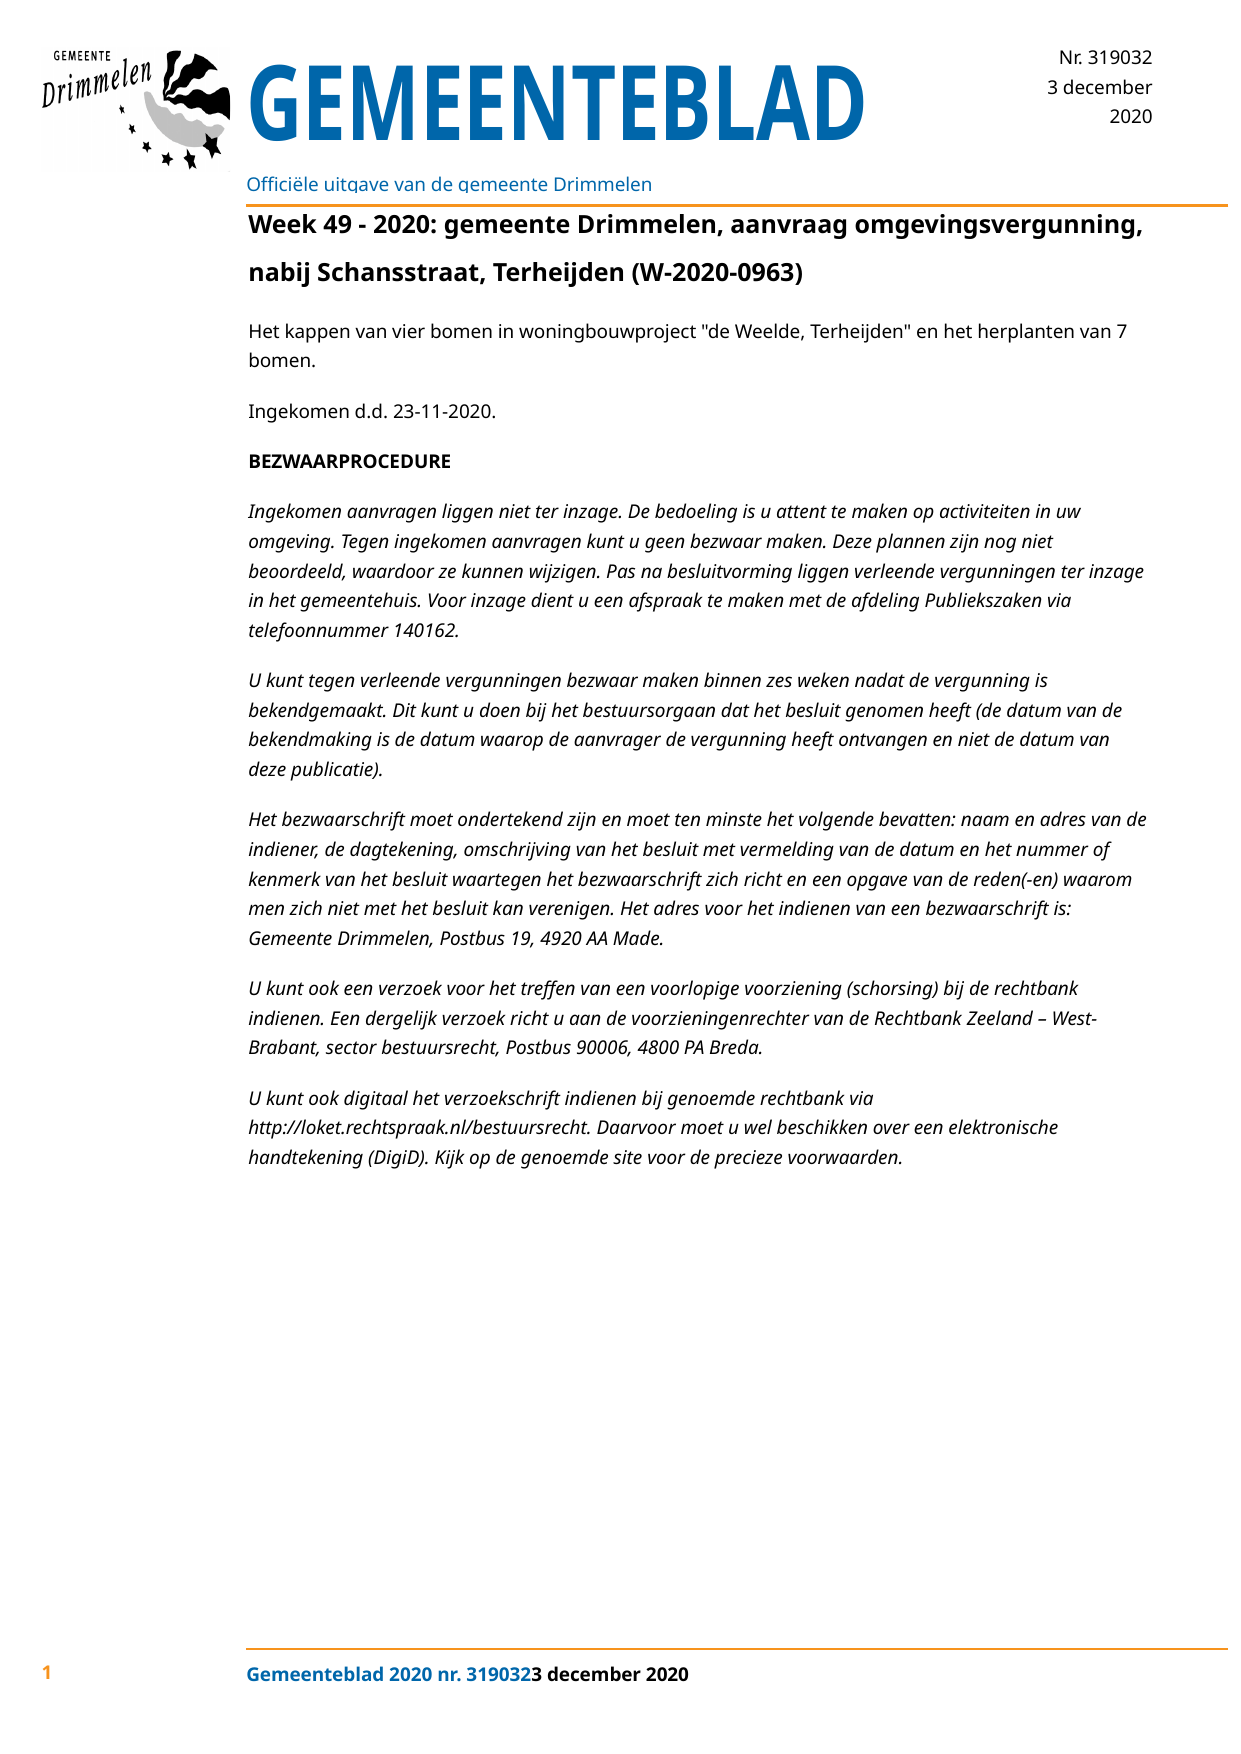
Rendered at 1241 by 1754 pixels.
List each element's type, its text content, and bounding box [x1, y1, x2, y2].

text U kunt ook een verzoek voor het treffen van een voorlopige voorziening (schorsing) bij de rechtbank indienen. Een dergelijk verzoek richt u aan de voorzieningenrechter van de Rechtbank Zeeland – West-Brabant, sector bestuursrecht, Postbus 90006, 4800 PA Breda. [248, 975, 1152, 1060]
text Het bezwaarschrift moet ondertekend zijn en moet ten minste het volgende bevatten: naam en adres van de indiener, de dagtekening, omschrijving van het besluit met vermelding van de datum en het nummer of kenmerk van het besluit waartegen het bezwaarschrift zich richt en een opgave van de reden(-en) waarom men zich niet met het besluit kan verenigen. Het adres voor het indienen van een bezwaarschrift is: Gemeente Drimmelen, Postbus 19, 4920 AA Made. [248, 807, 1152, 951]
text BEZWAARPROCEDURE [248, 448, 1152, 474]
picture [41, 47, 231, 172]
text Ingekomen aanvragen liggen niet ter inzage. De bedoeling is u attent te maken op activiteiten in uw omgeving. Tegen ingekomen aanvragen kunt u geen bezwaar maken. Deze plannen zijn nog niet beoordeeld, waardoor ze kunnen wijzigen. Pas na besluitvorming liggen verleende vergunningen ter inzage in het gemeentehuis. Voor inzage dient u een afspraak te maken met de afdeling Publiekszaken via telefoonnummer 140162. [248, 499, 1152, 643]
text U kunt tegen verleende vergunningen bezwaar maken binnen zes weken nadat de vergunning is bekendgemaakt. Dit kunt u doen bij het bestuursorgaan dat het besluit genomen heeft (de datum van de bekendmaking is de datum waarop de aanvrager de vergunning heeft ontvangen en niet de datum van deze publicatie). [248, 667, 1152, 782]
text U kunt ook digitaal het verzoekschrift indienen bij genoemde rechtbank via http://loket.rechtspraak.nl/bestuursrecht. Daarvoor moet u wel beschikken over een elektronische handtekening (DigiD). Kijk op de genoemde site voor de precieze voorwaarden. [248, 1085, 1152, 1170]
text Week 49 - 2020: gemeente Drimmelen, aanvraag omgevingsvergunning, nabij Schansstraat, Terheijden (W-2020-0963) [248, 207, 1152, 288]
text Ingekomen d.d. 23-11-2020. [248, 398, 1152, 424]
text Het kappen van vier bomen in woningbouwproject "de Weelde, Terheijden" en het herplanten van 7 bomen. [248, 318, 1152, 373]
